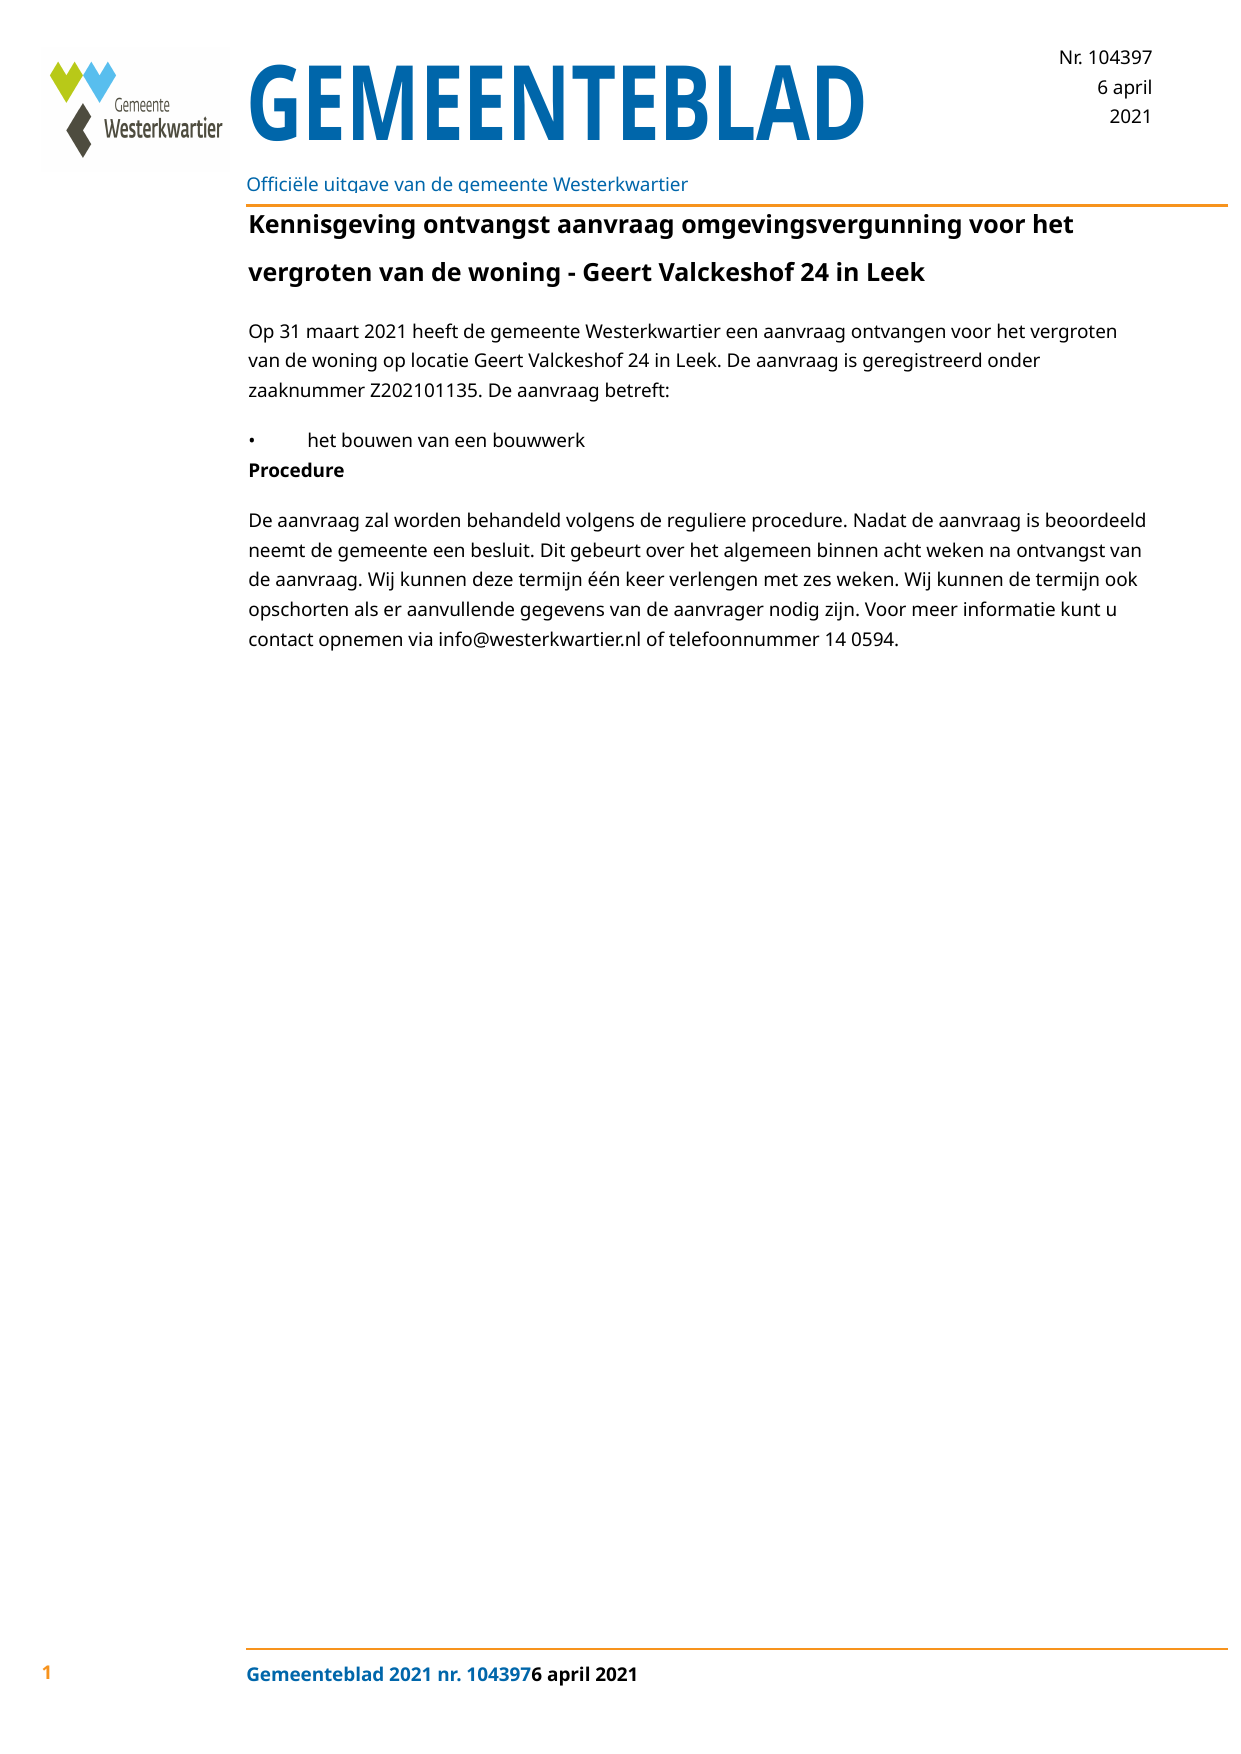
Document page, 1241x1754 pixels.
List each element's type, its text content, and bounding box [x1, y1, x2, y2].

text Kennisgeving ontvangst aanvraag omgevingsvergunning voor het vergroten van de woning - Geert Valckeshof 24 in Leek [248, 207, 1152, 288]
picture [41, 47, 231, 172]
text Procedure [248, 457, 1152, 483]
text De aanvraag zal worden behandeld volgens de reguliere procedure. Nadat de aanvraag is beoordeeld neemt de gemeente een besluit. Dit gebeurt over het algemeen binnen acht weken na ontvangst van de aanvraag. Wij kunnen deze termijn één keer verlengen met zes weken. Wij kunnen de termijn ook opschorten als er aanvullende gegevens van de aanvrager nodig zijn. Voor meer informatie kunt u contact opnemen via info@westerkwartier.nl of telefoonnummer 14 0594. [248, 507, 1152, 652]
list het bouwen van een bouwwerk [248, 427, 1152, 453]
text Op 31 maart 2021 heeft de gemeente Westerkwartier een aanvraag ontvangen voor het vergroten van de woning op locatie Geert Valckeshof 24 in Leek. De aanvraag is geregistreerd onder zaaknummer Z202101135. De aanvraag betreft: [248, 318, 1152, 403]
